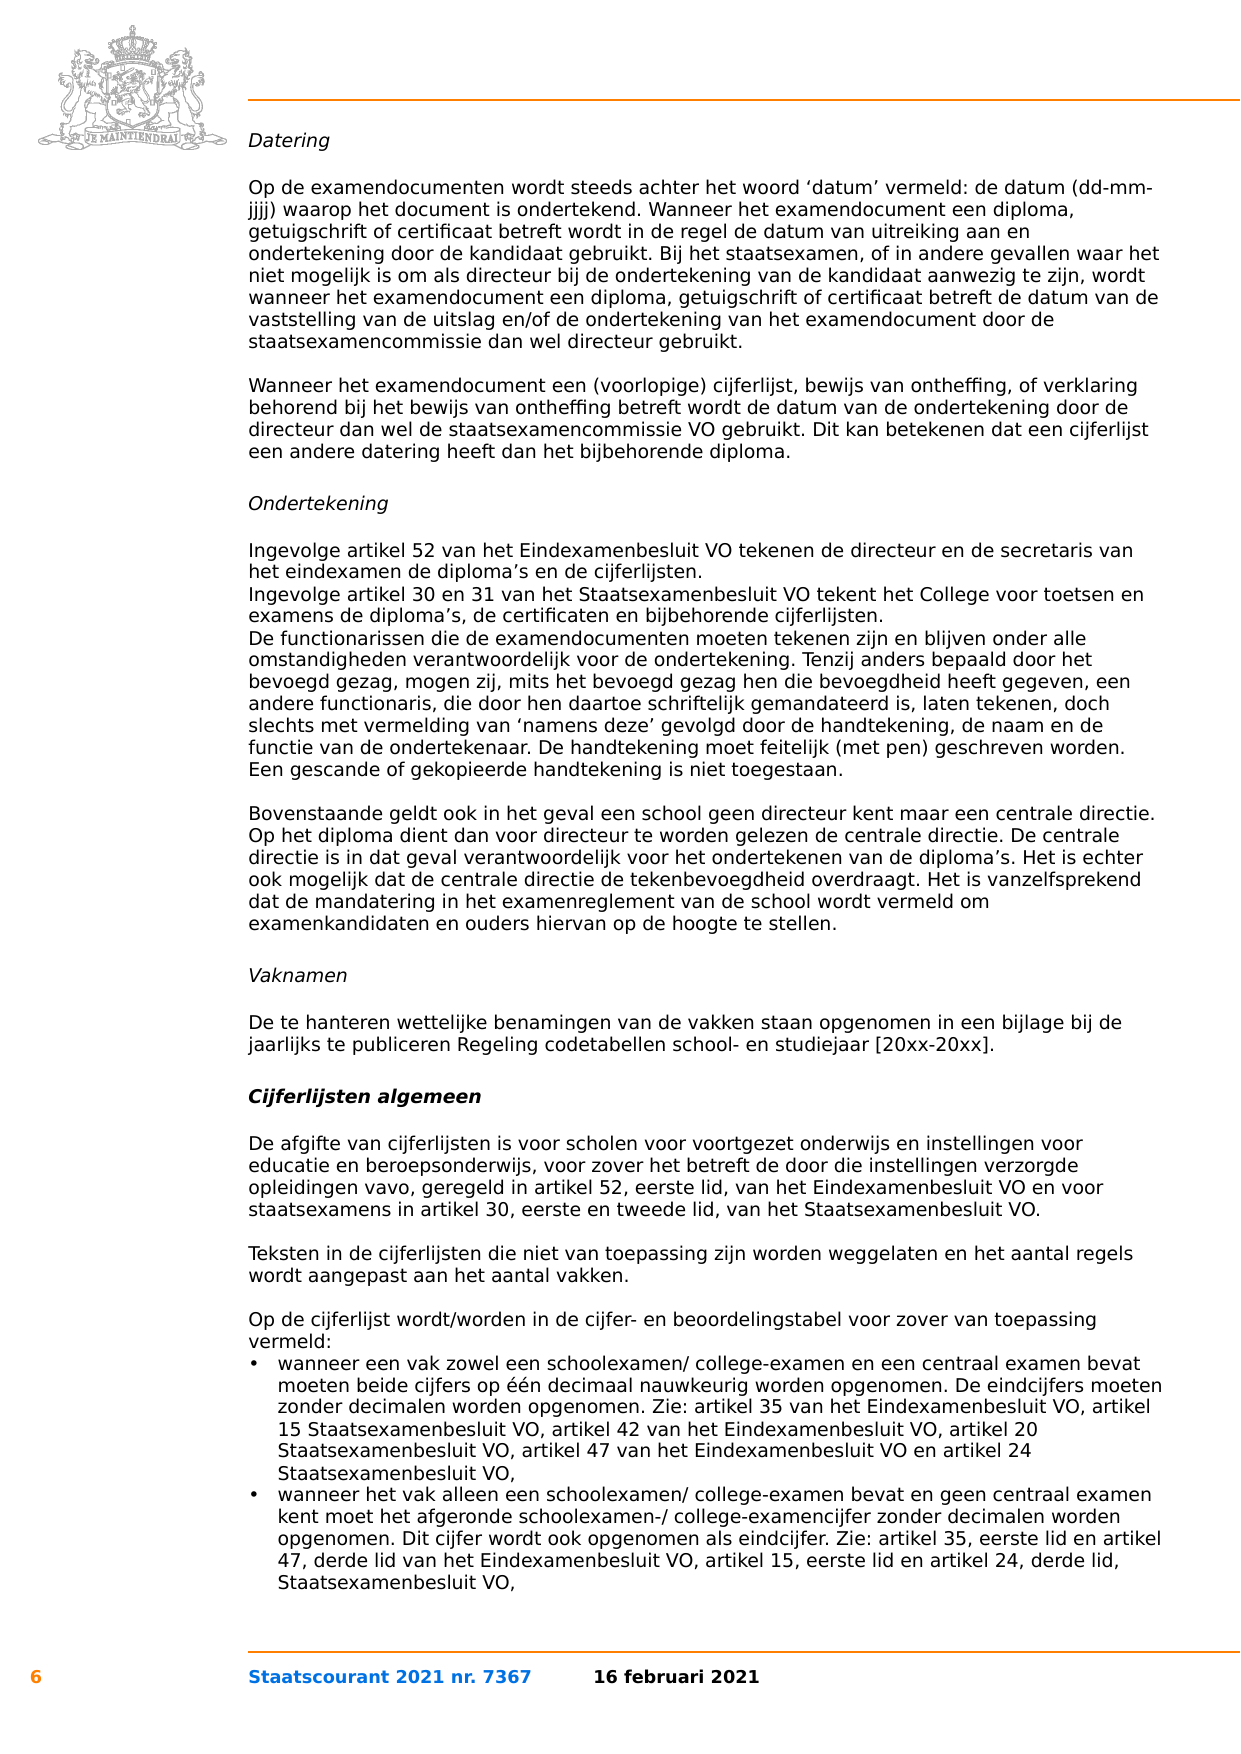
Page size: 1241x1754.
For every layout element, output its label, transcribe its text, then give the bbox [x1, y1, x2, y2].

text Ingevolge artikel 52 van het Eindexamenbesluit VO tekenen de directeur en de secretaris van het eindexamen de diploma’s en de cijferlijsten. [248, 539, 1163, 583]
text Op de examendocumenten wordt steeds achter het woord ‘datum’ vermeld: de datum (dd-mm-jjjj) waarop het document is ondertekend. Wanneer het examendocument een diploma, getuigschrift of certificaat betreft wordt in de regel de datum van uitreiking aan en ondertekening door de kandidaat gebruikt. Bij het staatsexamen, of in andere gevallen waar het niet mogelijk is om als directeur bij de ondertekening van de kandidaat aanwezig te zijn, wordt wanneer het examendocument een diploma, getuigschrift of certificaat betreft de datum van de vaststelling van de uitslag en/of de ondertekening van het examendocument door de staatsexamencommissie dan wel directeur gebruikt. [248, 177, 1163, 353]
text De functionarissen die de examendocumenten moeten tekenen zijn en blijven onder alle omstandigheden verantwoordelijk voor de ondertekening. Tenzij anders bepaald door het bevoegd gezag, mogen zij, mits het bevoegd gezag hen die bevoegdheid heeft gegeven, een andere functionaris, die door hen daartoe schriftelijk gemandateerd is, laten tekenen, doch slechts met vermelding van ‘namens deze’ gevolgd door de handtekening, de naam en de functie van de ondertekenaar. De handtekening moet feitelijk (met pen) geschreven worden. Een gescande of gekopieerde handtekening is niet toegestaan. [248, 627, 1163, 781]
text Ingevolge artikel 30 en 31 van het Staatsexamenbesluit VO tekent het College voor toetsen en examens de diploma’s, de certificaten en bijbehorende cijferlijsten. [248, 583, 1163, 627]
text • wanneer het vak alleen een schoolexamen/ college-examen bevat en geen centraal examen kent moet het afgeronde schoolexamen-/ college-examencijfer zonder decimalen worden opgenomen. Dit cijfer wordt ook opgenomen als eindcijfer. Zie: artikel 35, eerste lid en artikel 47, derde lid van het Eindexamenbesluit VO, artikel 15, eerste lid en artikel 24, derde lid, Staatsexamenbesluit VO, [248, 1484, 1163, 1594]
subtitle Ondertekening [248, 492, 1163, 514]
picture [38, 25, 227, 150]
text Op de cijferlijst wordt/worden in de cijfer- en beoordelingstabel voor zover van toepassing vermeld: [248, 1308, 1163, 1352]
subtitle Cijferlijsten algemeen [248, 1086, 1163, 1108]
subtitle Datering [248, 130, 1163, 152]
text De afgifte van cijferlijsten is voor scholen voor voortgezet onderwijs en instellingen voor educatie en beroepsonderwijs, voor zover het betreft de door die instellingen verzorgde opleidingen vavo, geregeld in artikel 52, eerste lid, van het Eindexamenbesluit VO en voor staatsexamens in artikel 30, eerste en tweede lid, van het Staatsexamenbesluit VO. [248, 1133, 1163, 1221]
text • wanneer een vak zowel een schoolexamen/ college-examen en een centraal examen bevat moeten beide cijfers op één decimaal nauwkeurig worden opgenomen. De eindcijfers moeten zonder decimalen worden opgenomen. Zie: artikel 35 van het Eindexamenbesluit VO, artikel 15 Staatsexamenbesluit VO, artikel 42 van het Eindexamenbesluit VO, artikel 20 Staatsexamenbesluit VO, artikel 47 van het Eindexamenbesluit VO en artikel 24 Staatsexamenbesluit VO, [248, 1352, 1163, 1484]
text Teksten in de cijferlijsten die niet van toepassing zijn worden weggelaten en het aantal regels wordt aangepast aan het aantal vakken. [248, 1243, 1163, 1287]
text Bovenstaande geldt ook in het geval een school geen directeur kent maar een centrale directie. Op het diploma dient dan voor directeur te worden gelezen de centrale directie. De centrale directie is in dat geval verantwoordelijk voor het ondertekenen van de diploma’s. Het is echter ook mogelijk dat de centrale directie de tekenbevoegdheid overdraagt. Het is vanzelfsprekend dat de mandatering in het examenreglement van de school wordt vermeld om examenkandidaten en ouders hiervan op de hoogte te stellen. [248, 803, 1163, 935]
text Wanneer het examendocument een (voorlopige) cijferlijst, bewijs van ontheffing, of verklaring behorend bij het bewijs van ontheffing betreft wordt de datum van de ondertekening door de directeur dan wel de staatsexamencommissie VO gebruikt. Dit kan betekenen dat een cijferlijst een andere datering heeft dan het bijbehorende diploma. [248, 374, 1163, 462]
subtitle Vaknamen [248, 965, 1163, 987]
text De te hanteren wettelijke benamingen van de vakken staan opgenomen in een bijlage bij de jaarlijks te publiceren Regeling codetabellen school- en studiejaar [20xx-20xx]. [248, 1012, 1163, 1056]
